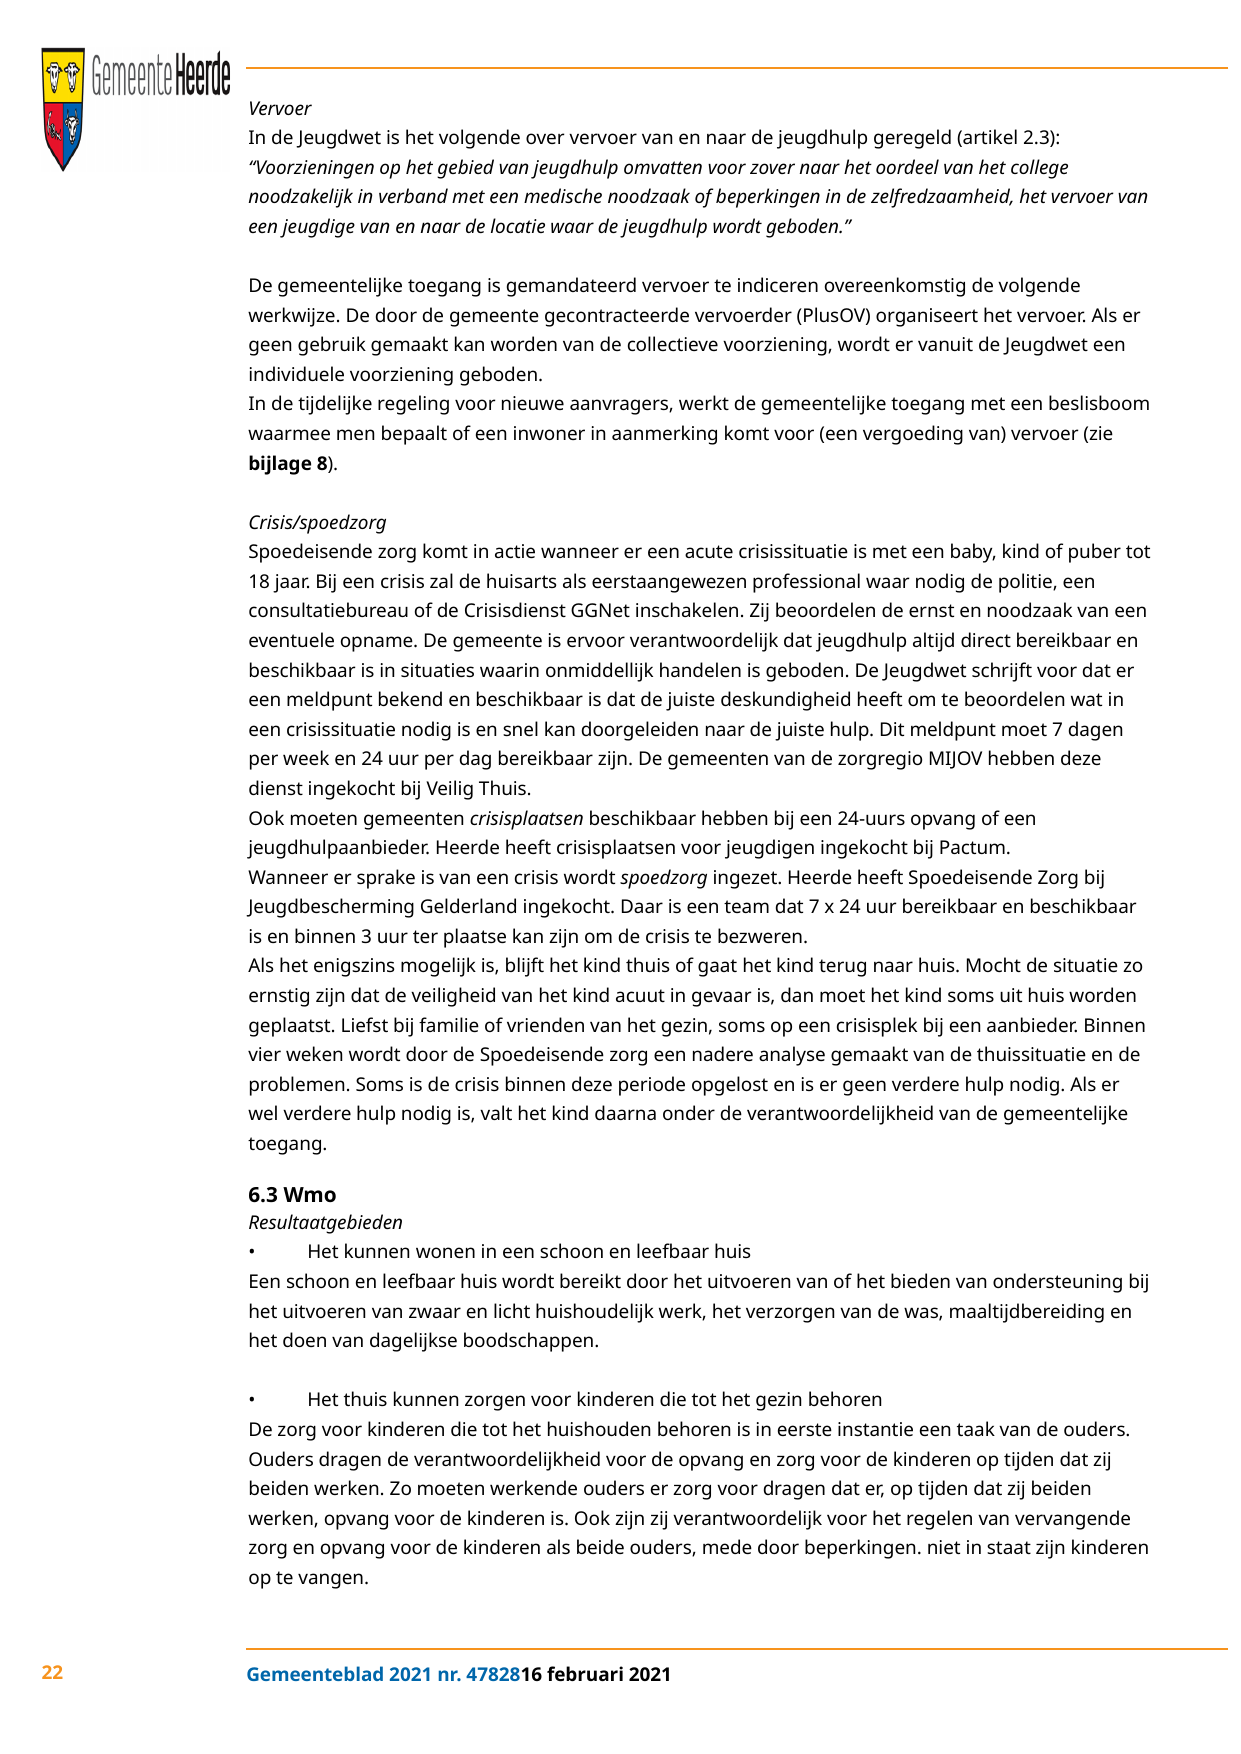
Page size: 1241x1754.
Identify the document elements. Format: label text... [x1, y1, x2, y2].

list Het thuis kunnen zorgen voor kinderen die tot het gezin behoren [248, 1387, 1152, 1412]
text Spoedeisende zorg komt in actie wanneer er een acute crisissituatie is met een baby, kind of puber tot 18 jaar. Bij een crisis zal de huisarts als eerstaangewezen professional waar nodig de politie, een consultatiebureau of de Crisisdienst GGNet inschakelen. Zij beoordelen de ernst en noodzaak van een eventuele opname. De gemeente is ervoor verantwoordelijk dat jeugdhulp altijd direct bereikbaar en beschikbaar is in situaties waarin onmiddellijk handelen is geboden. De Jeugdwet schrijft voor dat er een meldpunt bekend en beschikbaar is dat de juiste deskundigheid heeft om te beoordelen wat in een crisissituatie nodig is en snel kan doorgeleiden naar de juiste hulp. Dit meldpunt moet 7 dagen per week en 24 uur per dag bereikbaar zijn. De gemeenten van de zorgregio MIJOV hebben deze dienst ingekocht bij Veilig Thuis. [248, 538, 1152, 801]
text In de tijdelijke regeling voor nieuwe aanvragers, werkt de gemeentelijke toegang met een beslisboom waarmee men bepaalt of een inwoner in aanmerking komt voor (een vergoeding van) vervoer (zie bijlage 8). [248, 391, 1152, 476]
text Wanneer er sprake is van een crisis wordt spoedzorg ingezet. Heerde heeft Spoedeisende Zorg bij Jeugdbescherming Gelderland ingekocht. Daar is een team dat 7 x 24 uur bereikbaar en beschikbaar is en binnen 3 uur ter plaatse kan zijn om de crisis te bezweren. [248, 864, 1152, 949]
text Crisis/spoedzorg [248, 509, 1152, 535]
picture [41, 47, 231, 172]
text De gemeentelijke toegang is gemandateerd vervoer te indiceren overeenkomstig de volgende werkwijze. De door de gemeente gecontracteerde vervoerder (PlusOV) organiseert het vervoer. Als er geen gebruik gemaakt kan worden van de collectieve voorziening, wordt er vanuit de Jeugdwet een individuele voorziening geboden. [248, 272, 1152, 387]
text Ook moeten gemeenten crisisplaatsen beschikbaar hebben bij een 24-uurs opvang of een jeugdhulpaanbieder. Heerde heeft crisisplaatsen voor jeugdigen ingekocht bij Pactum. [248, 805, 1152, 860]
text 6.3 Wmo [248, 1181, 1152, 1209]
list Het kunnen wonen in een schoon en leefbaar huis [248, 1239, 1152, 1264]
text In de Jeugdwet is het volgende over vervoer van en naar de jeugdhulp geregeld (artikel 2.3): “Voorzieningen op het gebied van jeugdhulp omvatten voor zover naar het oordeel van het college noodzakelijk in verband met een medische noodzaak of beperkingen in de zelfredzaamheid, het vervoer van een jeugdige van en naar de locatie waar de jeugdhulp wordt geboden.” [248, 124, 1152, 239]
text De zorg voor kinderen die tot het huishouden behoren is in eerste instantie een taak van de ouders. Ouders dragen de verantwoordelijkheid voor de opvang en zorg voor de kinderen op tijden dat zij beiden werken. Zo moeten werkende ouders er zorg voor dragen dat er, op tijden dat zij beiden werken, opvang voor de kinderen is. Ook zijn zij verantwoordelijk voor het regelen van vervangende zorg en opvang voor de kinderen als beide ouders, mede door beperkingen. niet in staat zijn kinderen op te vangen. [248, 1416, 1152, 1590]
text Resultaatgebieden [248, 1209, 1152, 1235]
text Als het enigszins mogelijk is, blijft het kind thuis of gaat het kind terug naar huis. Mocht de situatie zo ernstig zijn dat de veiligheid van het kind acuut in gevaar is, dan moet het kind soms uit huis worden geplaatst. Liefst bij familie of vrienden van het gezin, soms op een crisisplek bij een aanbieder. Binnen vier weken wordt door de Spoedeisende zorg een nadere analyse gemaakt van de thuissituatie en de problemen. Soms is de crisis binnen deze periode opgelost en is er geen verdere hulp nodig. Als er wel verdere hulp nodig is, valt het kind daarna onder de verantwoordelijkheid van de gemeentelijke toegang. [248, 953, 1152, 1156]
text Een schoon en leefbaar huis wordt bereikt door het uitvoeren van of het bieden van ondersteuning bij het uitvoeren van zwaar en licht huishoudelijk werk, het verzorgen van de was, maaltijdbereiding en het doen van dagelijkse boodschappen. [248, 1268, 1152, 1353]
text Vervoer [248, 95, 1152, 121]
